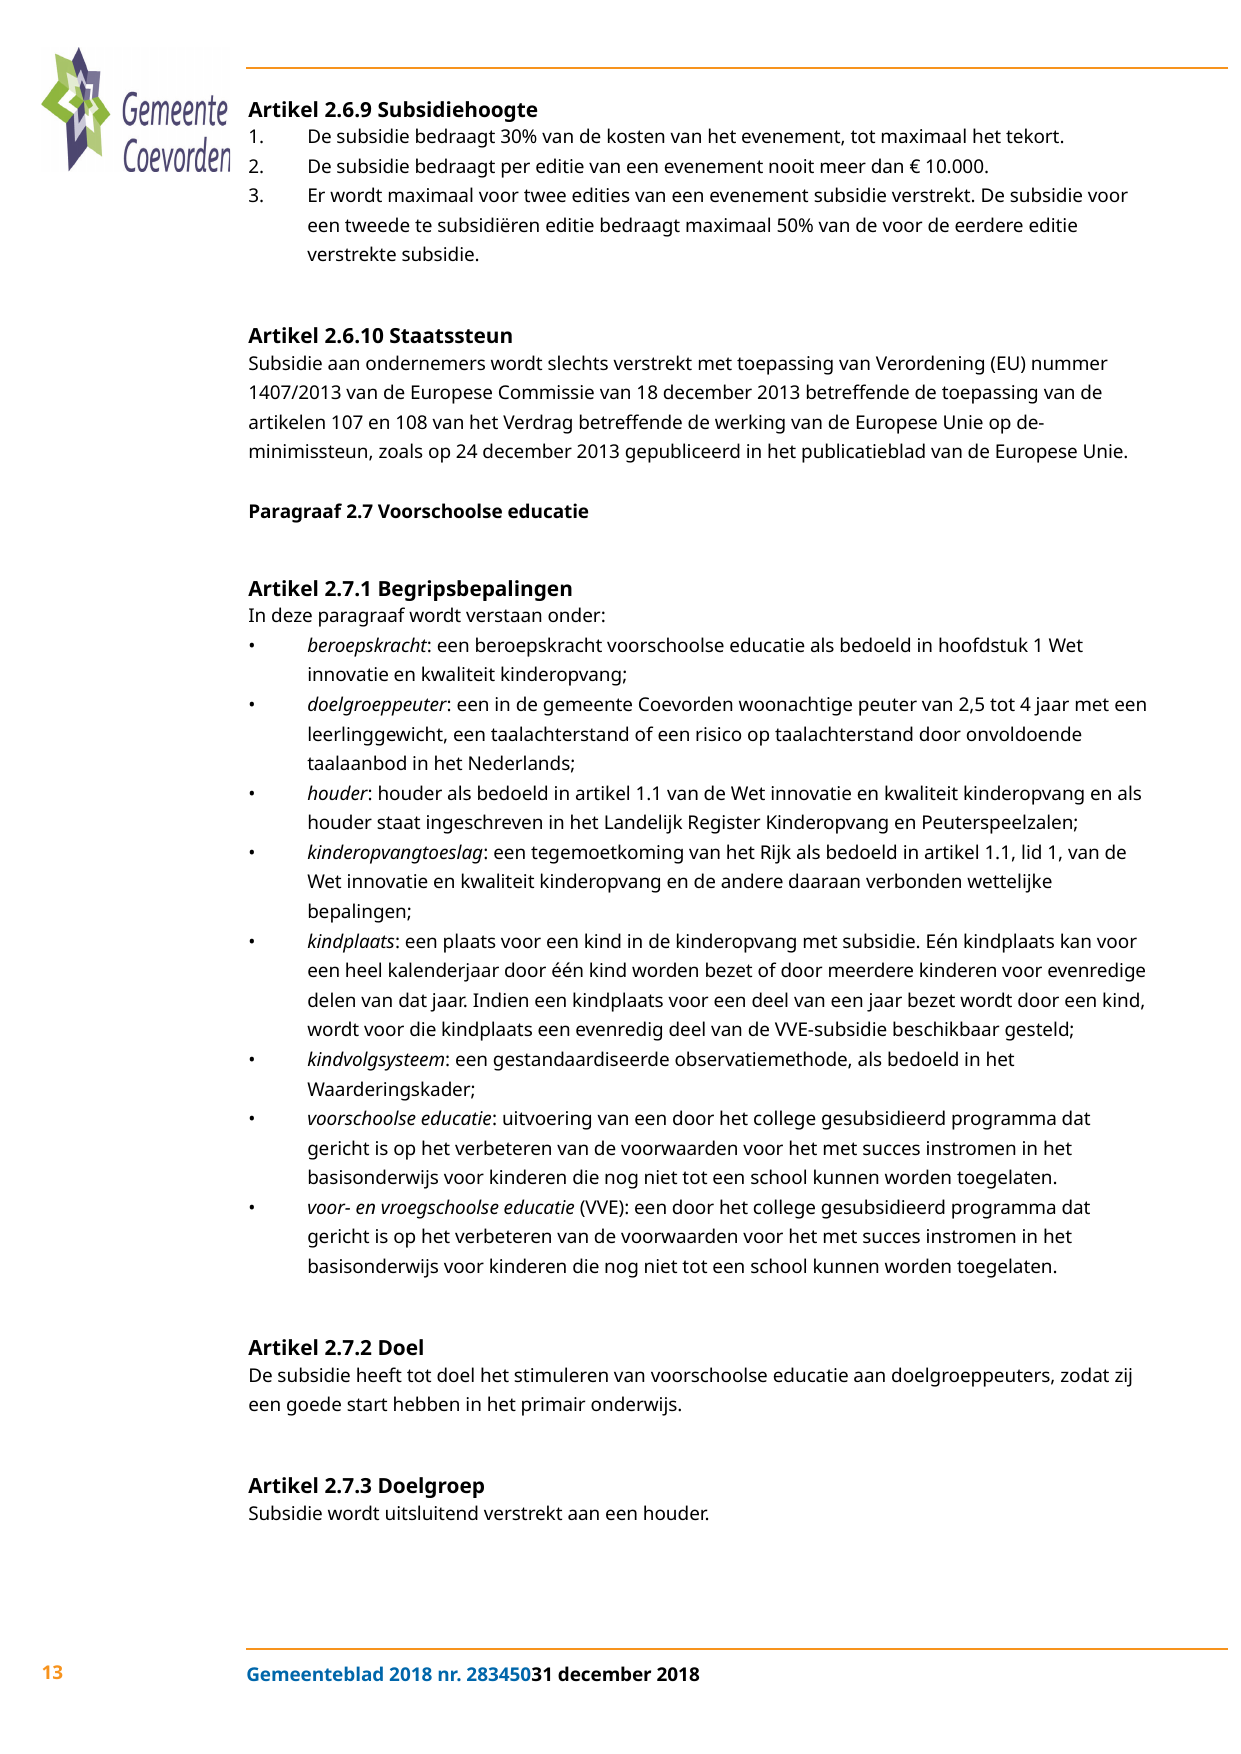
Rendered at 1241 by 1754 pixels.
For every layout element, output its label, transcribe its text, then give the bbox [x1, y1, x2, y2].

text Paragraaf 2.7 Voorschoolse educatie [248, 498, 1152, 524]
text Subsidie wordt uitsluitend verstrekt aan een houder. [248, 1500, 1152, 1526]
text De subsidie heeft tot doel het stimuleren van voorschoolse educatie aan doelgroeppeuters, zodat zij een goede start hebben in het primair onderwijs. [248, 1362, 1152, 1417]
picture [41, 47, 231, 172]
list De subsidie bedraagt per editie van een evenement nooit meer dan € 10.000. [248, 153, 1152, 178]
text Subsidie aan ondernemers wordt slechts verstrekt met toepassing van Verordening (EU) nummer 1407/2013 van de Europese Commissie van 18 december 2013 betreffende de toepassing van de artikelen 107 en 108 van het Verdrag betreffende de werking van de Europese Unie op de-minimissteun, zoals op 24 december 2013 gepubliceerd in het publicatieblad van de Europese Unie. [248, 350, 1152, 464]
list kindplaats: een plaats voor een kind in de kinderopvang met subsidie. Eén kindplaats kan voor een heel kalenderjaar door één kind worden bezet of door meerdere kinderen voor evenredige delen van dat jaar. Indien een kindplaats voor een deel van een jaar bezet wordt door een kind, wordt voor die kindplaats een evenredig deel van de VVE-subsidie beschikbaar gesteld; [248, 928, 1152, 1042]
text In deze paragraaf wordt verstaan onder: [248, 602, 1152, 628]
list De subsidie bedraagt 30% van de kosten van het evenement, tot maximaal het tekort. [248, 123, 1152, 149]
list kindvolgsysteem: een gestandaardiseerde observatiemethode, als bedoeld in het Waarderingskader; [248, 1046, 1152, 1102]
text Artikel 2.7.2 Doel [248, 1333, 1152, 1362]
list kinderopvangtoeslag: een tegemoetkoming van het Rijk als bedoeld in artikel 1.1, lid 1, van de Wet innovatie en kwaliteit kinderopvang en de andere daaraan verbonden wettelijke bepalingen; [248, 839, 1152, 924]
text Artikel 2.7.1 Begripsbepalingen [248, 574, 1152, 602]
list houder: houder als bedoeld in artikel 1.1 van de Wet innovatie en kwaliteit kinderopvang en als houder staat ingeschreven in het Landelijk Register Kinderopvang en Peuterspeelzalen; [248, 780, 1152, 835]
list Er wordt maximaal voor twee edities van een evenement subsidie verstrekt. De subsidie voor een tweede te subsidiëren editie bedraagt maximaal 50% van de voor de eerdere editie verstrekte subsidie. [248, 182, 1152, 267]
text Artikel 2.6.9 Subsidiehoogte [248, 95, 1152, 123]
list voorschoolse educatie: uitvoering van een door het college gesubsidieerd programma dat gericht is op het verbeteren van de voorwaarden voor het met succes instromen in het basisonderwijs voor kinderen die nog niet tot een school kunnen worden toegelaten. [248, 1105, 1152, 1190]
list voor- en vroegschoolse educatie (VVE): een door het college gesubsidieerd programma dat gericht is op het verbeteren van de voorwaarden voor het met succes instromen in het basisonderwijs voor kinderen die nog niet tot een school kunnen worden toegelaten. [248, 1194, 1152, 1279]
text Artikel 2.6.10 Staatssteun [248, 322, 1152, 350]
list doelgroeppeuter: een in de gemeente Coevorden woonachtige peuter van 2,5 tot 4 jaar met een leerlinggewicht, een taalachterstand of een risico op taalachterstand door onvoldoende taalaanbod in het Nederlands; [248, 691, 1152, 776]
list beroepskracht: een beroepskracht voorschoolse educatie als bedoeld in hoofdstuk 1 Wet innovatie en kwaliteit kinderopvang; [248, 632, 1152, 687]
text Artikel 2.7.3 Doelgroep [248, 1471, 1152, 1500]
